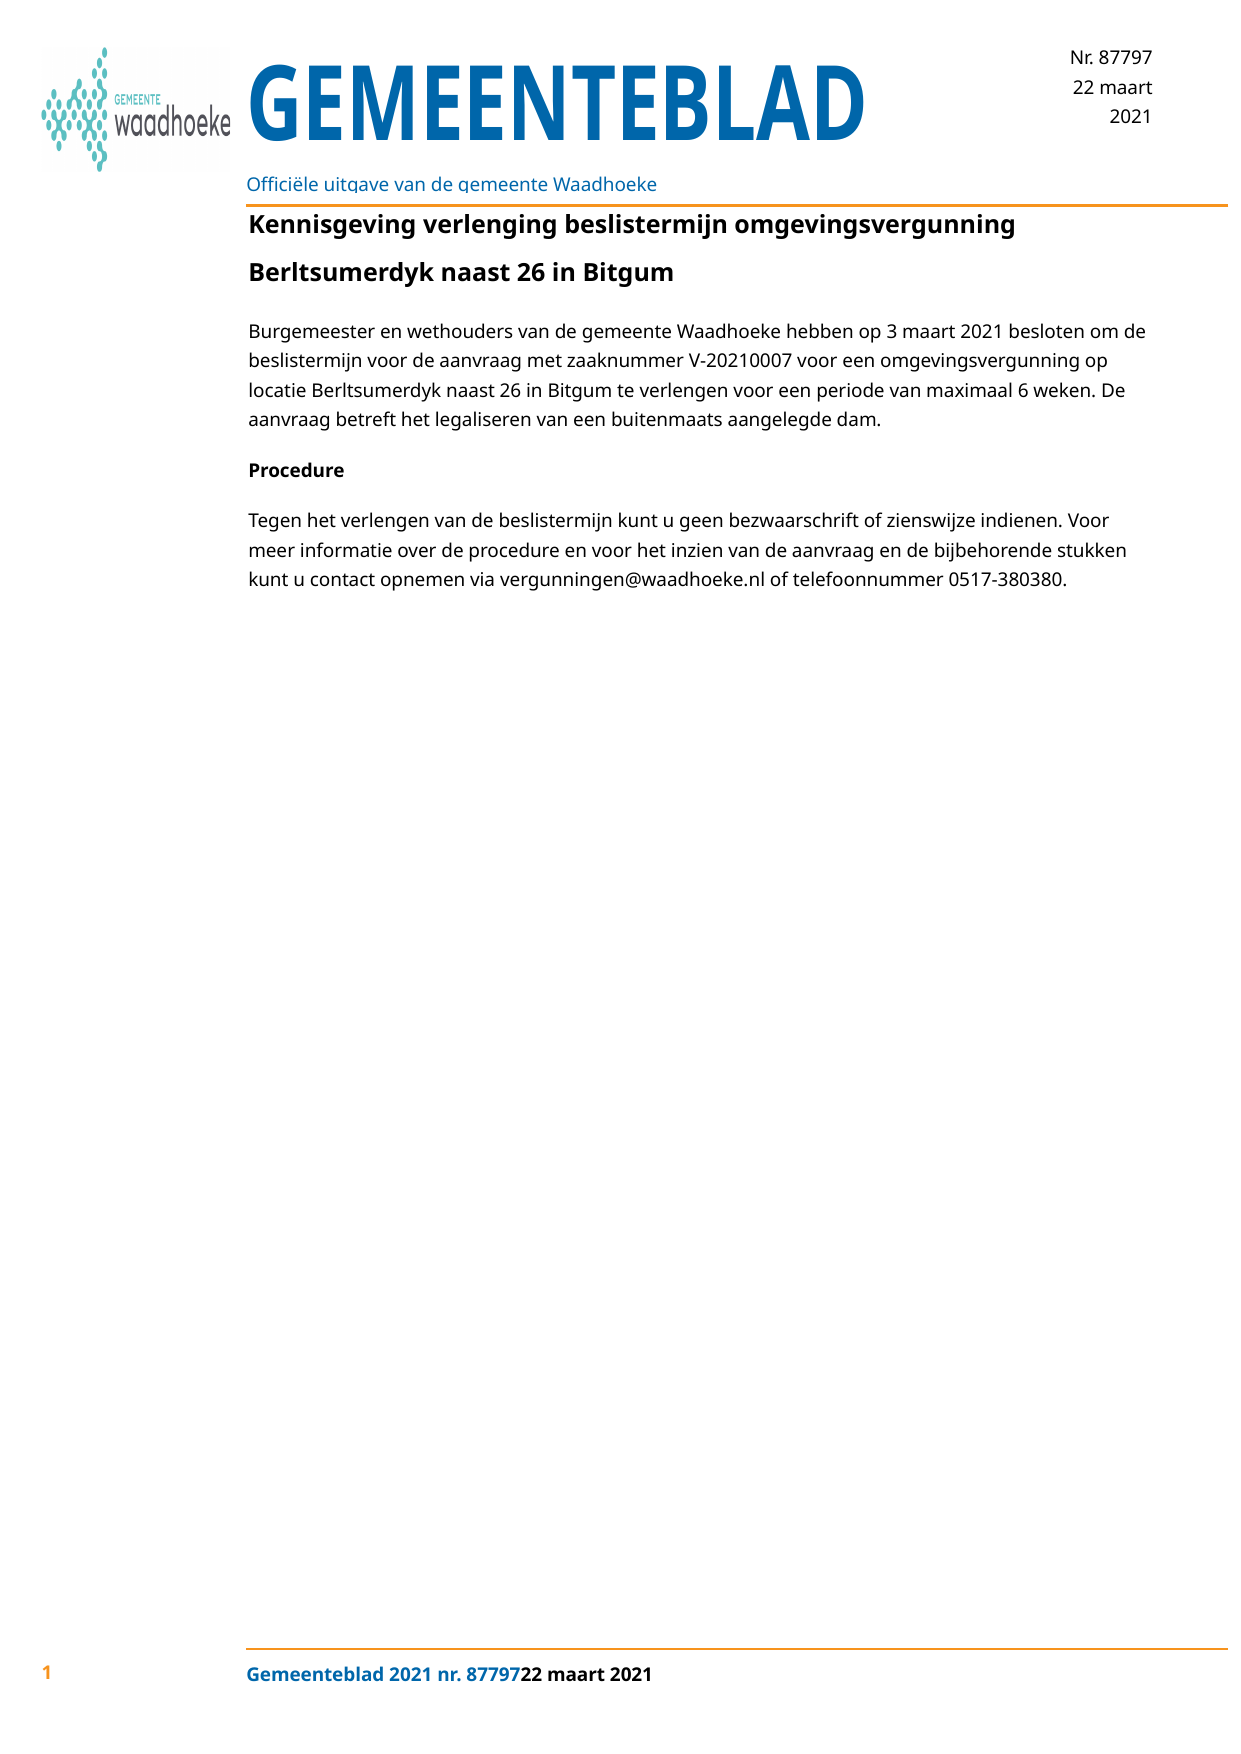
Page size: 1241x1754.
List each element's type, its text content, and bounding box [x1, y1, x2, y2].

text Kennisgeving verlenging beslistermijn omgevingsvergunning Berltsumerdyk naast 26 in Bitgum [248, 207, 1152, 288]
text Burgemeester en wethouders van de gemeente Waadhoeke hebben op 3 maart 2021 besloten om de beslistermijn voor de aanvraag met zaaknummer V-20210007 voor een omgevingsvergunning op locatie Berltsumerdyk naast 26 in Bitgum te verlengen voor een periode van maximaal 6 weken. De aanvraag betreft het legaliseren van een buitenmaats aangelegde dam. [248, 318, 1152, 432]
picture [41, 47, 231, 172]
text Tegen het verlengen van de beslistermijn kunt u geen bezwaarschrift of zienswijze indienen. Voor meer informatie over de procedure en voor het inzien van de aanvraag en de bijbehorende stukken kunt u contact opnemen via vergunningen@waadhoeke.nl of telefoonnummer 0517-380380. [248, 507, 1152, 592]
text Procedure [248, 457, 1152, 483]
